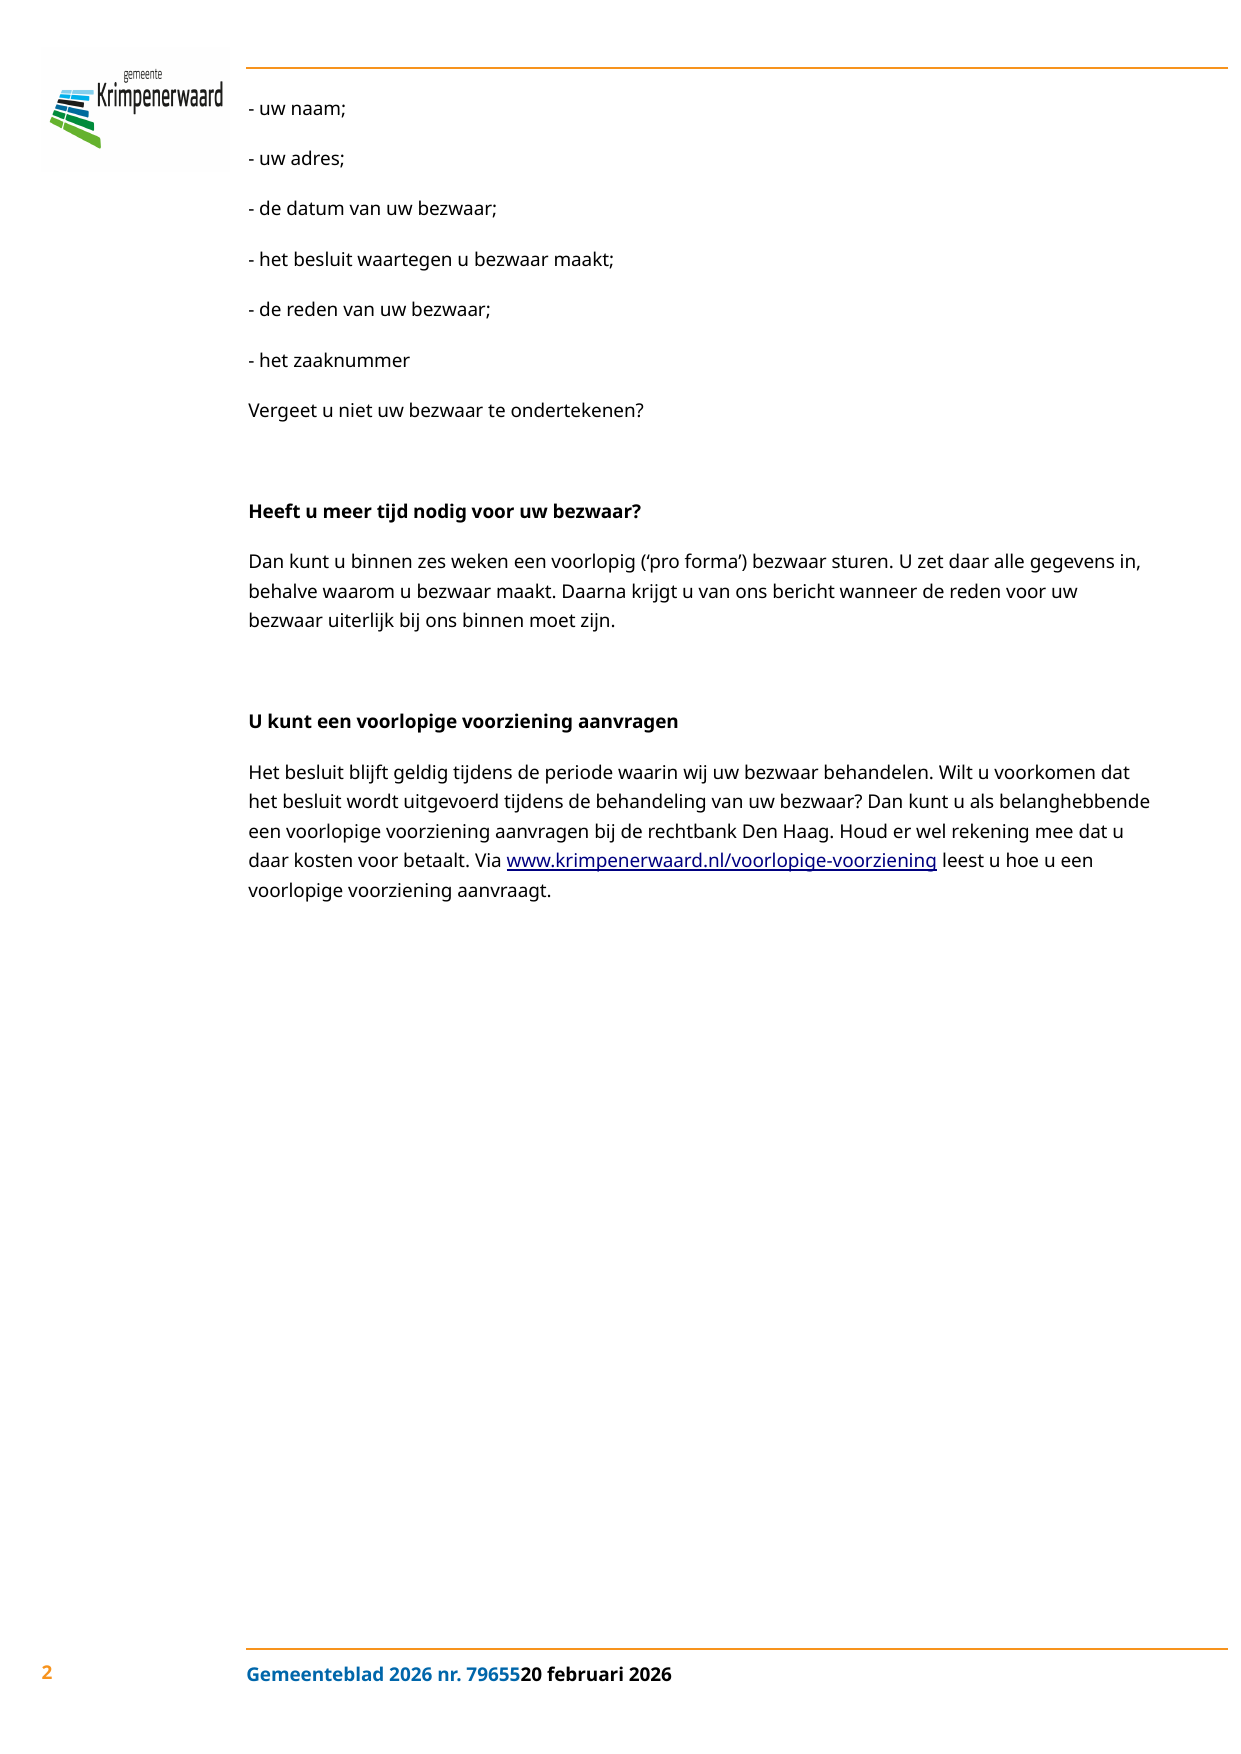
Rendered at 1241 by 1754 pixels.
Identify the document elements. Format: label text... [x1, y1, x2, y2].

text - het besluit waartegen u bezwaar maakt; [248, 246, 1152, 272]
text - uw adres; [248, 145, 1152, 171]
picture [41, 47, 231, 172]
text U kunt een voorlopige voorziening aanvragen [248, 708, 1152, 734]
text - uw naam; [248, 95, 1152, 121]
text - de datum van uw bezwaar; [248, 196, 1152, 221]
text Het besluit blijft geldig tijdens de periode waarin wij uw bezwaar behandelen. Wilt u voorkomen dat het besluit wordt uitgevoerd tijdens de behandeling van uw bezwaar? Dan kunt u als belanghebbende een voorlopige voorziening aanvragen bij de rechtbank Den Haag. Houd er wel rekening mee dat u daar kosten voor betaalt. Via www.krimpenerwaard.nl/voorlopige-voorziening leest u hoe u een voorlopige voorziening aanvraagt. [248, 759, 1152, 903]
text Vergeet u niet uw bezwaar te ondertekenen? [248, 397, 1152, 423]
text Heeft u meer tijd nodig voor uw bezwaar? [248, 498, 1152, 524]
text - de reden van uw bezwaar; [248, 296, 1152, 322]
text - het zaaknummer [248, 347, 1152, 373]
text Dan kunt u binnen zes weken een voorlopig (‘pro forma’) bezwaar sturen. U zet daar alle gegevens in, behalve waarom u bezwaar maakt. Daarna krijgt u van ons bericht wanneer de reden voor uw bezwaar uiterlijk bij ons binnen moet zijn. [248, 548, 1152, 633]
